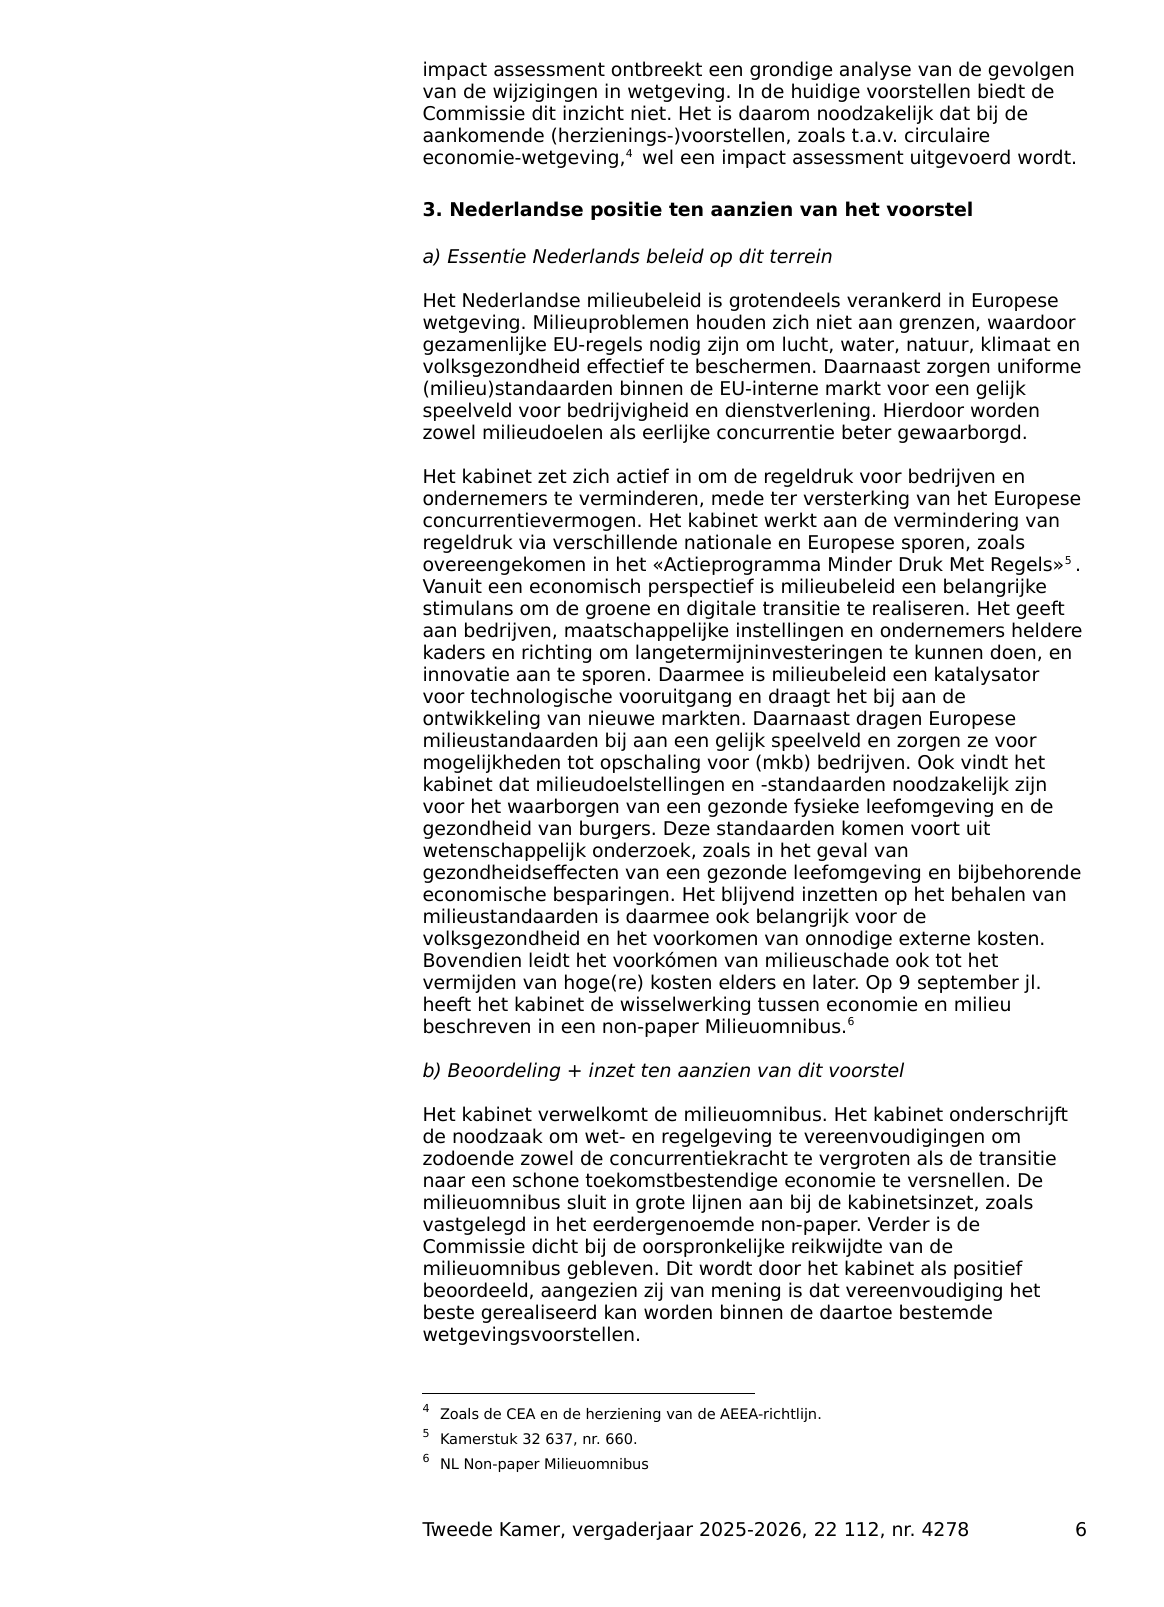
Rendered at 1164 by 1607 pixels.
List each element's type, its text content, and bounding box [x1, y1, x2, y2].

text Kamerstuk 32 637, nr. 660. [422, 1427, 1087, 1449]
text Zoals de CEA en de herziening van de AEEA-richtlijn. [422, 1402, 1087, 1424]
text Het kabinet zet zich actief in om de regeldruk voor bedrijven en ondernemers te verminderen, mede ter versterking van het Europese concurrentievermogen. Het kabinet werkt aan de vermindering van regeldruk via verschillende nationale en Europese sporen, zoals overeengekomen in het «Actieprogramma Minder Druk Met Regels». Vanuit een economisch perspectief is milieubeleid een belangrijke stimulans om de groene en digitale transitie te realiseren. Het geeft aan bedrijven, maatschappelijke instellingen en ondernemers heldere kaders en richting om langetermijninvesteringen te kunnen doen, en innovatie aan te sporen. Daarmee is milieubeleid een katalysator voor technologische vooruitgang en draagt het bij aan de ontwikkeling van nieuwe markten. Daarnaast dragen Europese milieustandaarden bij aan een gelijk speelveld en zorgen ze voor mogelijkheden tot opschaling voor (mkb) bedrijven. Ook vindt het kabinet dat milieudoelstellingen en -standaarden noodzakelijk zijn voor het waarborgen van een gezonde fysieke leefomgeving en de gezondheid van burgers. Deze standaarden komen voort uit wetenschappelijk onderzoek, zoals in het geval van gezondheidseffecten van een gezonde leefomgeving en bijbehorende economische besparingen. Het blijvend inzetten op het behalen van milieustandaarden is daarmee ook belangrijk voor de volksgezondheid en het voorkomen van onnodige externe kosten. Bovendien leidt het voorkómen van milieuschade ook tot het vermijden van hoge(re) kosten elders en later. Op 9 september jl. heeft het kabinet de wisselwerking tussen economie en milieu beschreven in een non-paper Milieuomnibus. [422, 466, 1087, 1038]
text Het kabinet verwelkomt de milieuomnibus. Het kabinet onderschrijft de noodzaak om wet- en regelgeving te vereenvoudigingen om zodoende zowel de concurrentiekracht te vergroten als de transitie naar een schone toekomstbestendige economie te versnellen. De milieuomnibus sluit in grote lijnen aan bij de kabinetsinzet, zoals vastgelegd in het eerdergenoemde non-paper. Verder is de Commissie dicht bij de oorspronkelijke reikwijdte van de milieuomnibus gebleven. Dit wordt door het kabinet als positief beoordeeld, aangezien zij van mening is dat vereenvoudiging het beste gerealiseerd kan worden binnen de daartoe bestemde wetgevingsvoorstellen. [422, 1104, 1087, 1346]
text NL Non-paper Milieuomnibus [422, 1452, 1087, 1474]
text Het Nederlandse milieubeleid is grotendeels verankerd in Europese wetgeving. Milieuproblemen houden zich niet aan grenzen, waardoor gezamenlijke EU-regels nodig zijn om lucht, water, natuur, klimaat en volksgezondheid effectief te beschermen. Daarnaast zorgen uniforme (milieu)standaarden binnen de EU-interne markt voor een gelijk speelveld voor bedrijvigheid en dienstverlening. Hierdoor worden zowel milieudoelen als eerlijke concurrentie beter gewaarborgd. [422, 290, 1087, 444]
subtitle a) Essentie Nederlands beleid op dit terrein [422, 246, 1087, 268]
subtitle 3. Nederlandse positie ten aanzien van het voorstel [422, 199, 1087, 221]
text impact assessment ontbreekt een grondige analyse van de gevolgen van de wijzigingen in wetgeving. In de huidige voorstellen biedt de Commissie dit inzicht niet. Het is daarom noodzakelijk dat bij de aankomende (herzienings-)voorstellen, zoals t.a.v. circulaire economie-wetgeving, wel een impact assessment uitgevoerd wordt. [422, 59, 1087, 169]
subtitle b) Beoordeling + inzet ten aanzien van dit voorstel [422, 1060, 1087, 1082]
